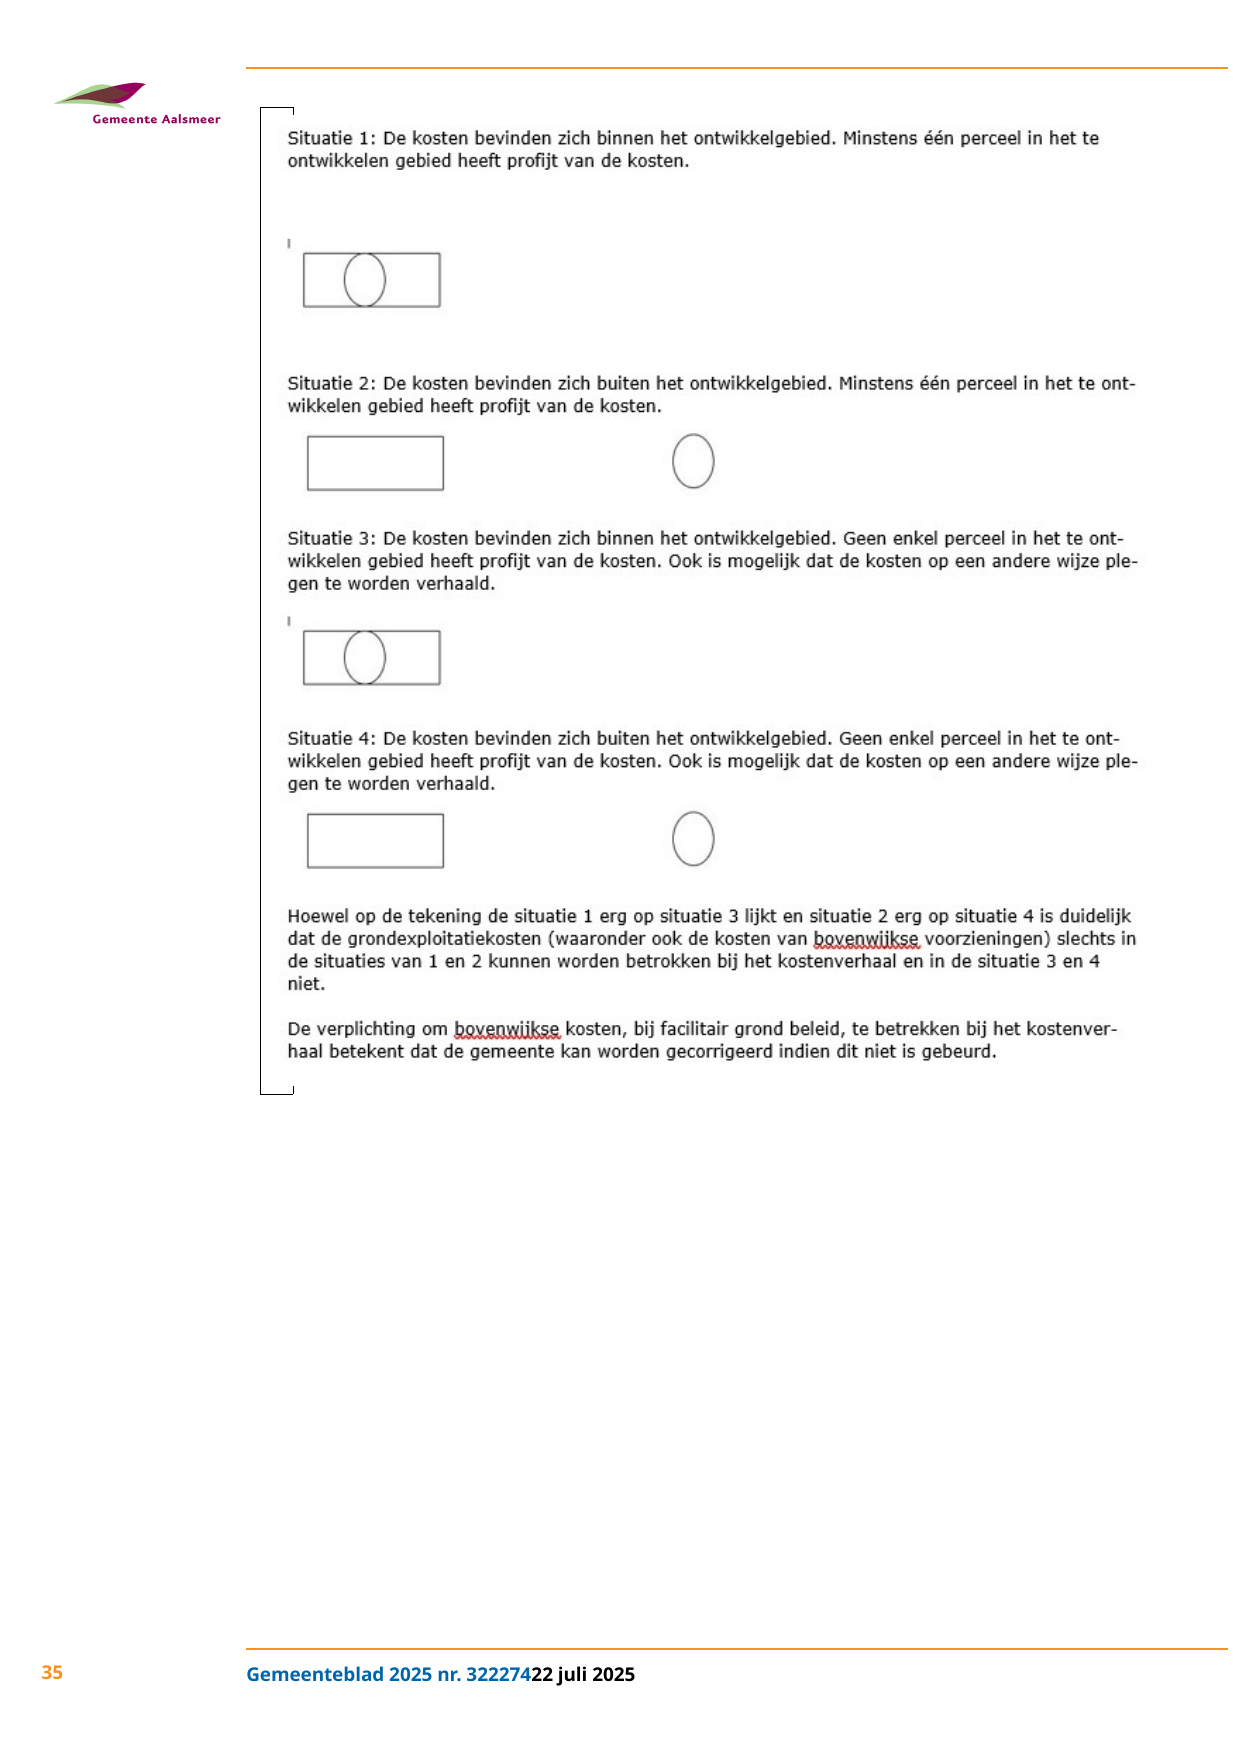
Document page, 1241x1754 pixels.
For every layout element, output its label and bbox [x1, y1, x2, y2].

picture [268, 115, 1173, 1086]
picture [41, 47, 231, 172]
